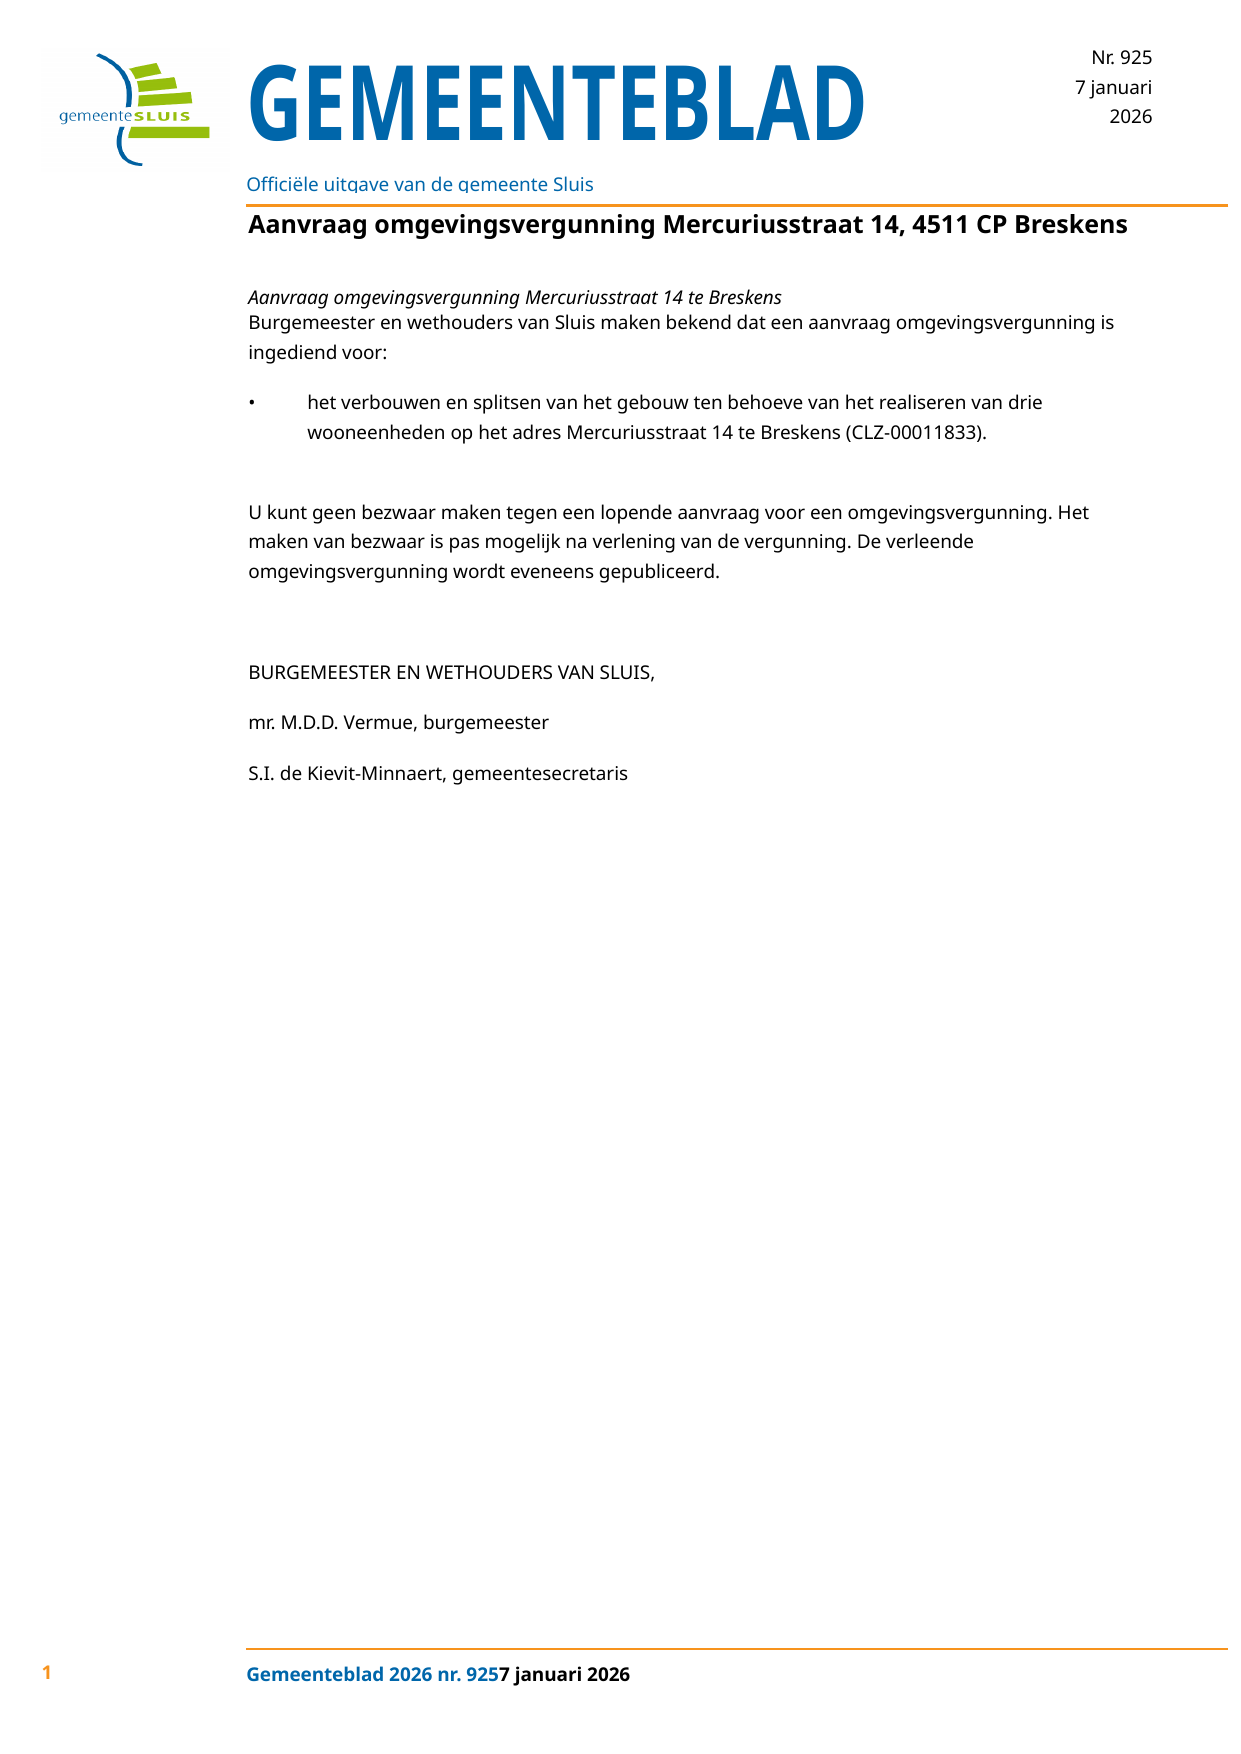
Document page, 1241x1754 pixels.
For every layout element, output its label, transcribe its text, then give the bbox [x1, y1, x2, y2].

text BURGEMEESTER EN WETHOUDERS VAN SLUIS, [248, 659, 1152, 685]
text U kunt geen bezwaar maken tegen een lopende aanvraag voor een omgevingsvergunning. Het maken van bezwaar is pas mogelijk na verlening van de vergunning. De verleende omgevingsvergunning wordt eveneens gepubliceerd. [248, 499, 1152, 584]
text Burgemeester en wethouders van Sluis maken bekend dat een aanvraag omgevingsvergunning is ingediend voor: [248, 309, 1152, 365]
text Aanvraag omgevingsvergunning Mercuriusstraat 14, 4511 CP Breskens [248, 207, 1152, 241]
text mr. M.D.D. Vermue, burgemeester [248, 709, 1152, 735]
text Aanvraag omgevingsvergunning Mercuriusstraat 14 te Breskens [248, 284, 1152, 309]
list het verbouwen en splitsen van het gebouw ten behoeve van het realiseren van drie wooneenheden op het adres Mercuriusstraat 14 te Breskens (CLZ-00011833). [248, 389, 1152, 445]
text S.I. de Kievit-Minnaert, gemeentesecretaris [248, 760, 1152, 786]
picture [41, 47, 231, 172]
